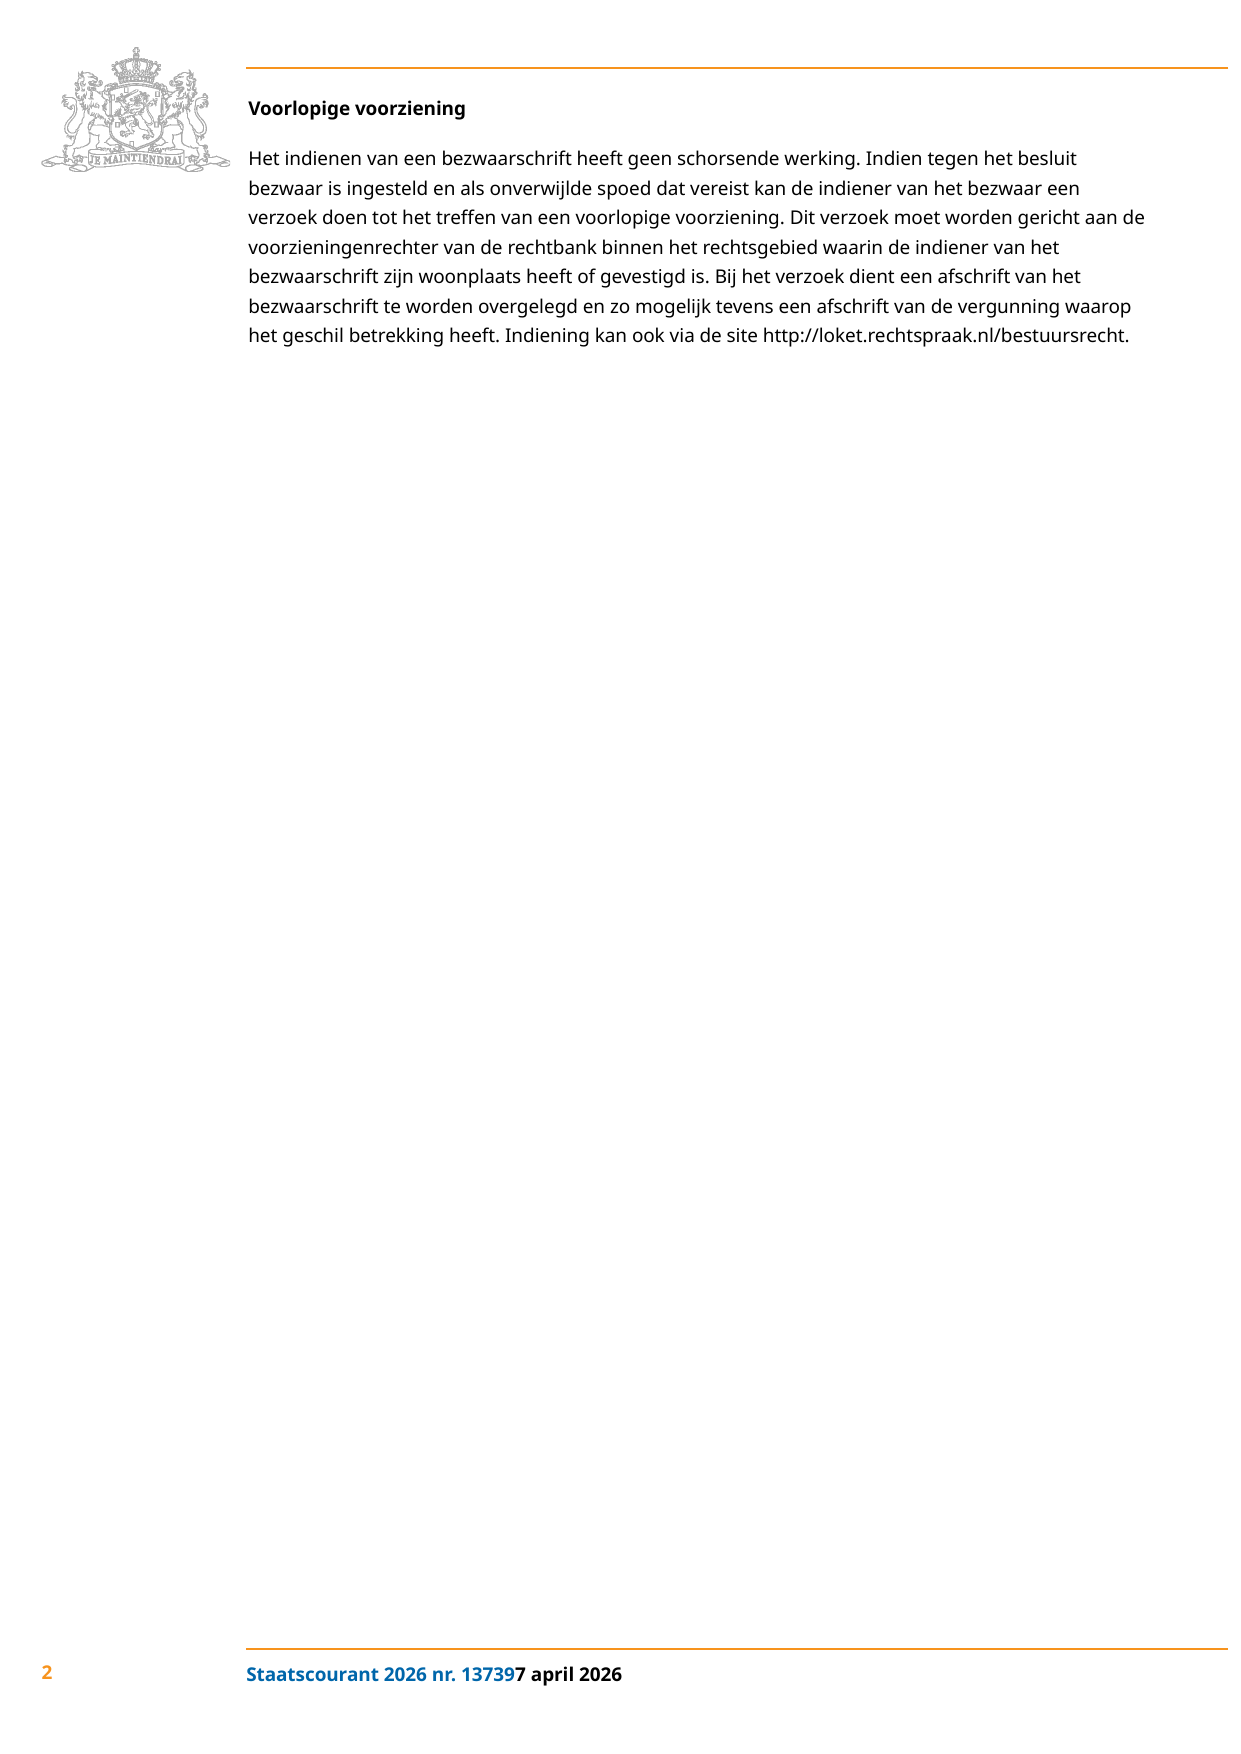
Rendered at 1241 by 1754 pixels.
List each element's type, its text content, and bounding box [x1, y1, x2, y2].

picture [41, 47, 231, 172]
text Het indienen van een bezwaarschrift heeft geen schorsende werking. Indien tegen het besluit bezwaar is ingesteld en als onverwijlde spoed dat vereist kan de indiener van het bezwaar een verzoek doen tot het treffen van een voorlopige voorziening. Dit verzoek moet worden gericht aan de voorzieningenrechter van de rechtbank binnen het rechtsgebied waarin de indiener van het bezwaarschrift zijn woonplaats heeft of gevestigd is. Bij het verzoek dient een afschrift van het bezwaarschrift te worden overgelegd en zo mogelijk tevens een afschrift van de vergunning waarop het geschil betrekking heeft. Indiening kan ook via de site http://loket.rechtspraak.nl/bestuursrecht. [248, 145, 1152, 348]
text Voorlopige voorziening [248, 95, 1152, 121]
